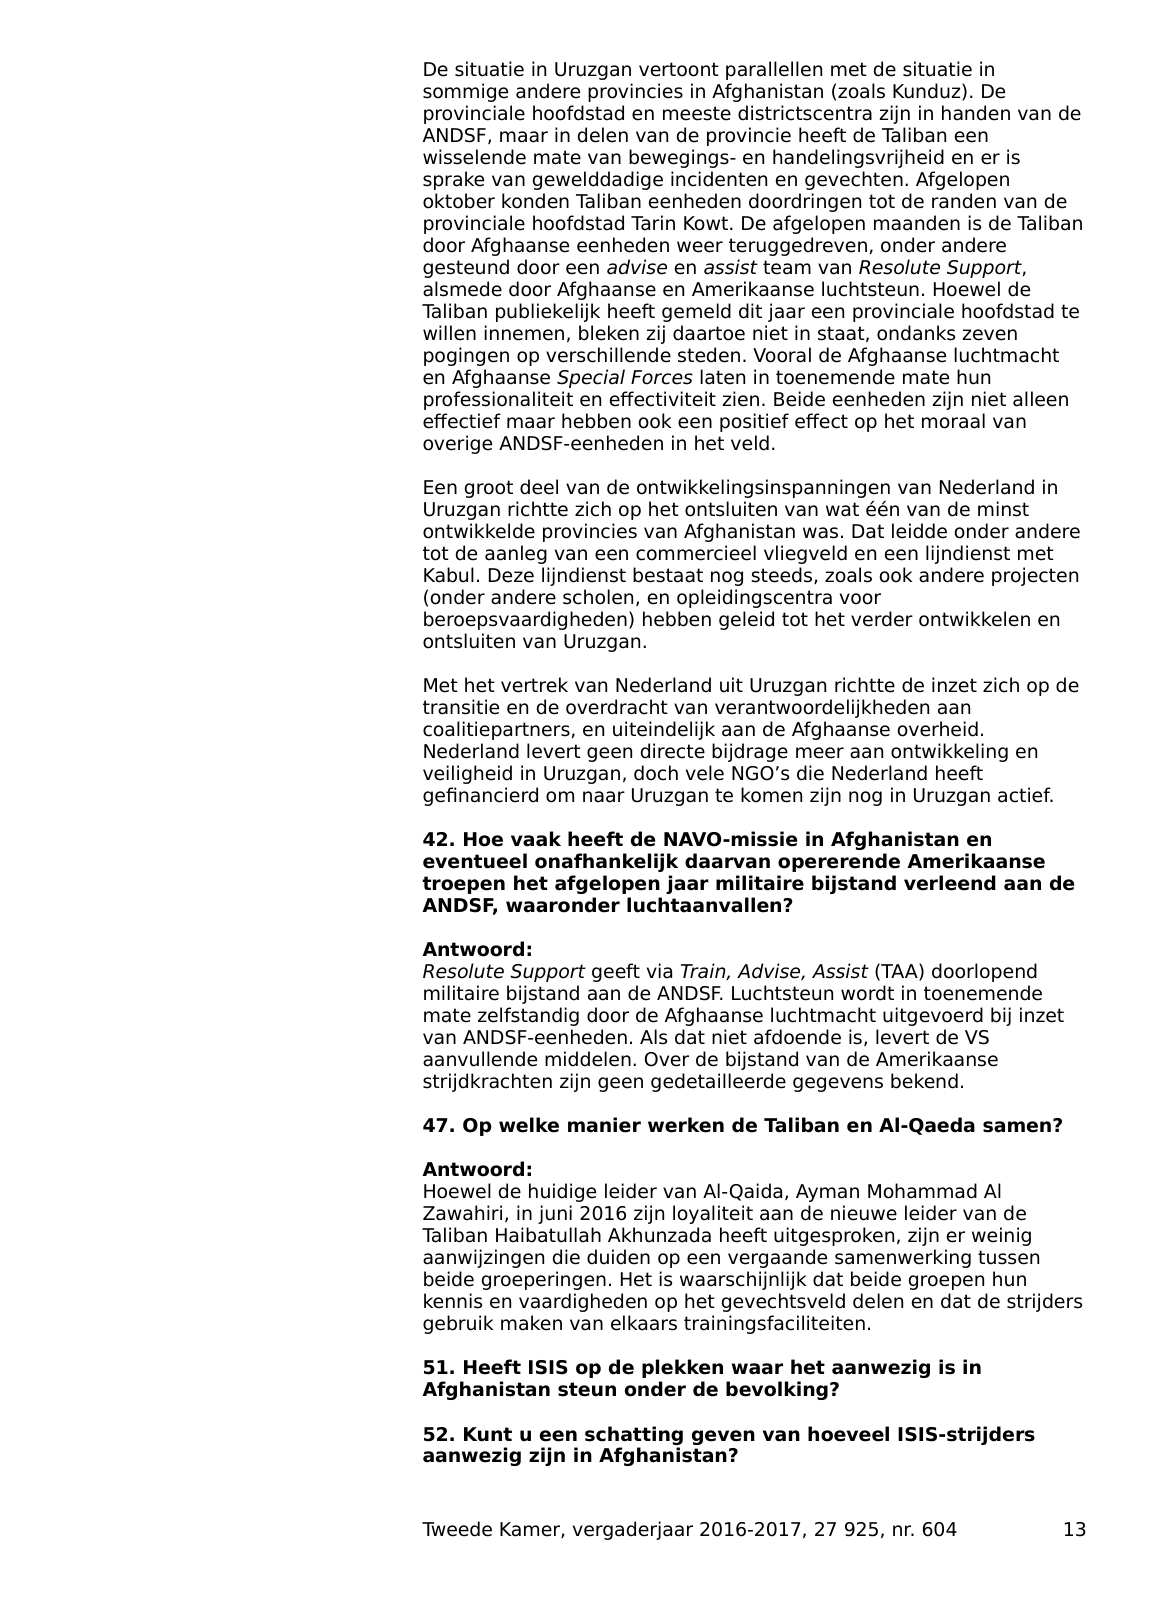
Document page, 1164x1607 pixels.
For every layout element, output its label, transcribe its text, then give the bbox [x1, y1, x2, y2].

text Een groot deel van de ontwikkelingsinspanningen van Nederland in Uruzgan richtte zich op het ontsluiten van wat één van de minst ontwikkelde provincies van Afghanistan was. Dat leidde onder andere tot de aanleg van een commercieel vliegveld en een lijndienst met Kabul. Deze lijndienst bestaat nog steeds, zoals ook andere projecten (onder andere scholen, en opleidingscentra voor beroepsvaardigheden) hebben geleid tot het verder ontwikkelen en ontsluiten van Uruzgan. [422, 477, 1087, 653]
text 47. Op welke manier werken de Taliban en Al-Qaeda samen? [422, 1115, 1087, 1137]
text De situatie in Uruzgan vertoont parallellen met de situatie in sommige andere provincies in Afghanistan (zoals Kunduz). De provinciale hoofdstad en meeste districtscentra zijn in handen van de ANDSF, maar in delen van de provincie heeft de Taliban een wisselende mate van bewegings- en handelingsvrijheid en er is sprake van gewelddadige incidenten en gevechten. Afgelopen oktober konden Taliban eenheden doordringen tot de randen van de provinciale hoofdstad Tarin Kowt. De afgelopen maanden is de Taliban door Afghaanse eenheden weer teruggedreven, onder andere gesteund door een advise en assist team van Resolute Support, alsmede door Afghaanse en Amerikaanse luchtsteun. Hoewel de Taliban publiekelijk heeft gemeld dit jaar een provinciale hoofdstad te willen innemen, bleken zij daartoe niet in staat, ondanks zeven pogingen op verschillende steden. Vooral de Afghaanse luchtmacht en Afghaanse Special Forces laten in toenemende mate hun professionaliteit en effectiviteit zien. Beide eenheden zijn niet alleen effectief maar hebben ook een positief effect op het moraal van overige ANDSF-eenheden in het veld. [422, 59, 1087, 455]
text Met het vertrek van Nederland uit Uruzgan richtte de inzet zich op de transitie en de overdracht van verantwoordelijkheden aan coalitiepartners, en uiteindelijk aan de Afghaanse overheid. Nederland levert geen directe bijdrage meer aan ontwikkeling en veiligheid in Uruzgan, doch vele NGO’s die Nederland heeft gefinancierd om naar Uruzgan te komen zijn nog in Uruzgan actief. [422, 675, 1087, 807]
text 52. Kunt u een schatting geven van hoeveel ISIS-strijders aanwezig zijn in Afghanistan? [422, 1423, 1087, 1467]
text Hoewel de huidige leider van Al-Qaida, Ayman Mohammad Al Zawahiri, in juni 2016 zijn loyaliteit aan de nieuwe leider van de Taliban Haibatullah Akhunzada heeft uitgesproken, zijn er weinig aanwijzingen die duiden op een vergaande samenwerking tussen beide groeperingen. Het is waarschijnlijk dat beide groepen hun kennis en vaardigheden op het gevechtsveld delen en dat de strijders gebruik maken van elkaars trainingsfaciliteiten. [422, 1181, 1087, 1335]
text 51. Heeft ISIS op de plekken waar het aanwezig is in Afghanistan steun onder de bevolking? [422, 1357, 1087, 1401]
text Antwoord: [422, 1159, 1087, 1181]
text Antwoord: [422, 939, 1087, 961]
text Resolute Support geeft via Train, Advise, Assist (TAA) doorlopend militaire bijstand aan de ANDSF. Luchtsteun wordt in toenemende mate zelfstandig door de Afghaanse luchtmacht uitgevoerd bij inzet van ANDSF-eenheden. Als dat niet afdoende is, levert de VS aanvullende middelen. Over de bijstand van de Amerikaanse strijdkrachten zijn geen gedetailleerde gegevens bekend. [422, 961, 1087, 1093]
text 42. Hoe vaak heeft de NAVO-missie in Afghanistan en eventueel onafhankelijk daarvan opererende Amerikaanse troepen het afgelopen jaar militaire bijstand verleend aan de ANDSF, waaronder luchtaanvallen? [422, 829, 1087, 917]
